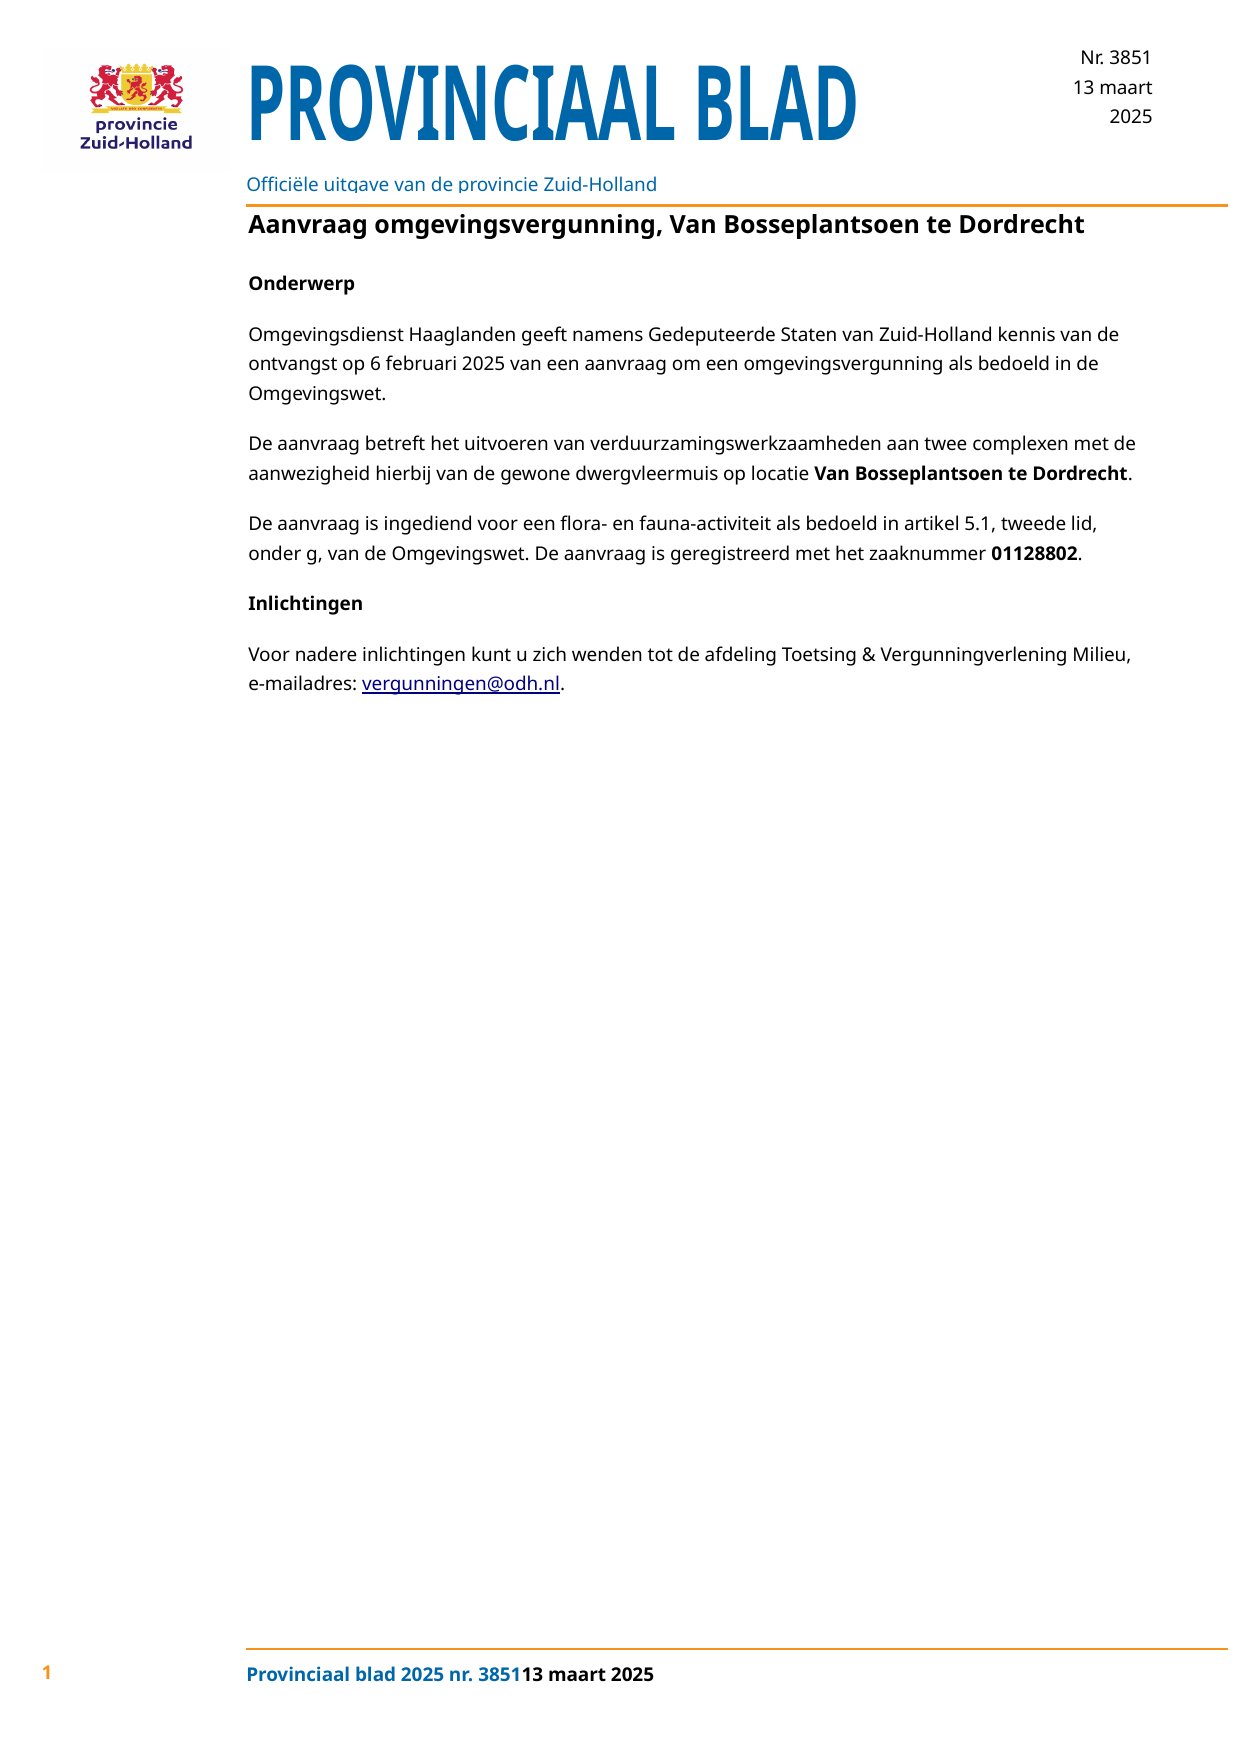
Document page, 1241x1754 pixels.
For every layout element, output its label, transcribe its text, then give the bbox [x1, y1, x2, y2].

text De aanvraag betreft het uitvoeren van verduurzamingswerkzaamheden aan twee complexen met de aanwezigheid hierbij van de gewone dwergvleermuis op locatie Van Bosseplantsoen te Dordrecht. [248, 430, 1152, 486]
text De aanvraag is ingediend voor een flora- en fauna-activiteit als bedoeld in artikel 5.1, tweede lid, onder g, van de Omgevingswet. De aanvraag is geregistreerd met het zaaknummer 01128802. [248, 510, 1152, 566]
text Voor nadere inlichtingen kunt u zich wenden tot de afdeling Toetsing & Vergunningverlening Milieu, e-mailadres: vergunningen@odh.nl. [248, 641, 1152, 696]
picture [41, 47, 231, 172]
text Inlichtingen [248, 590, 1152, 616]
text Omgevingsdienst Haaglanden geeft namens Gedeputeerde Staten van Zuid-Holland kennis van de ontvangst op 6 februari 2025 van een aanvraag om een omgevingsvergunning als bedoeld in de Omgevingswet. [248, 321, 1152, 406]
text Aanvraag omgevingsvergunning, Van Bosseplantsoen te Dordrecht [248, 207, 1152, 241]
text Onderwerp [248, 270, 1152, 296]
